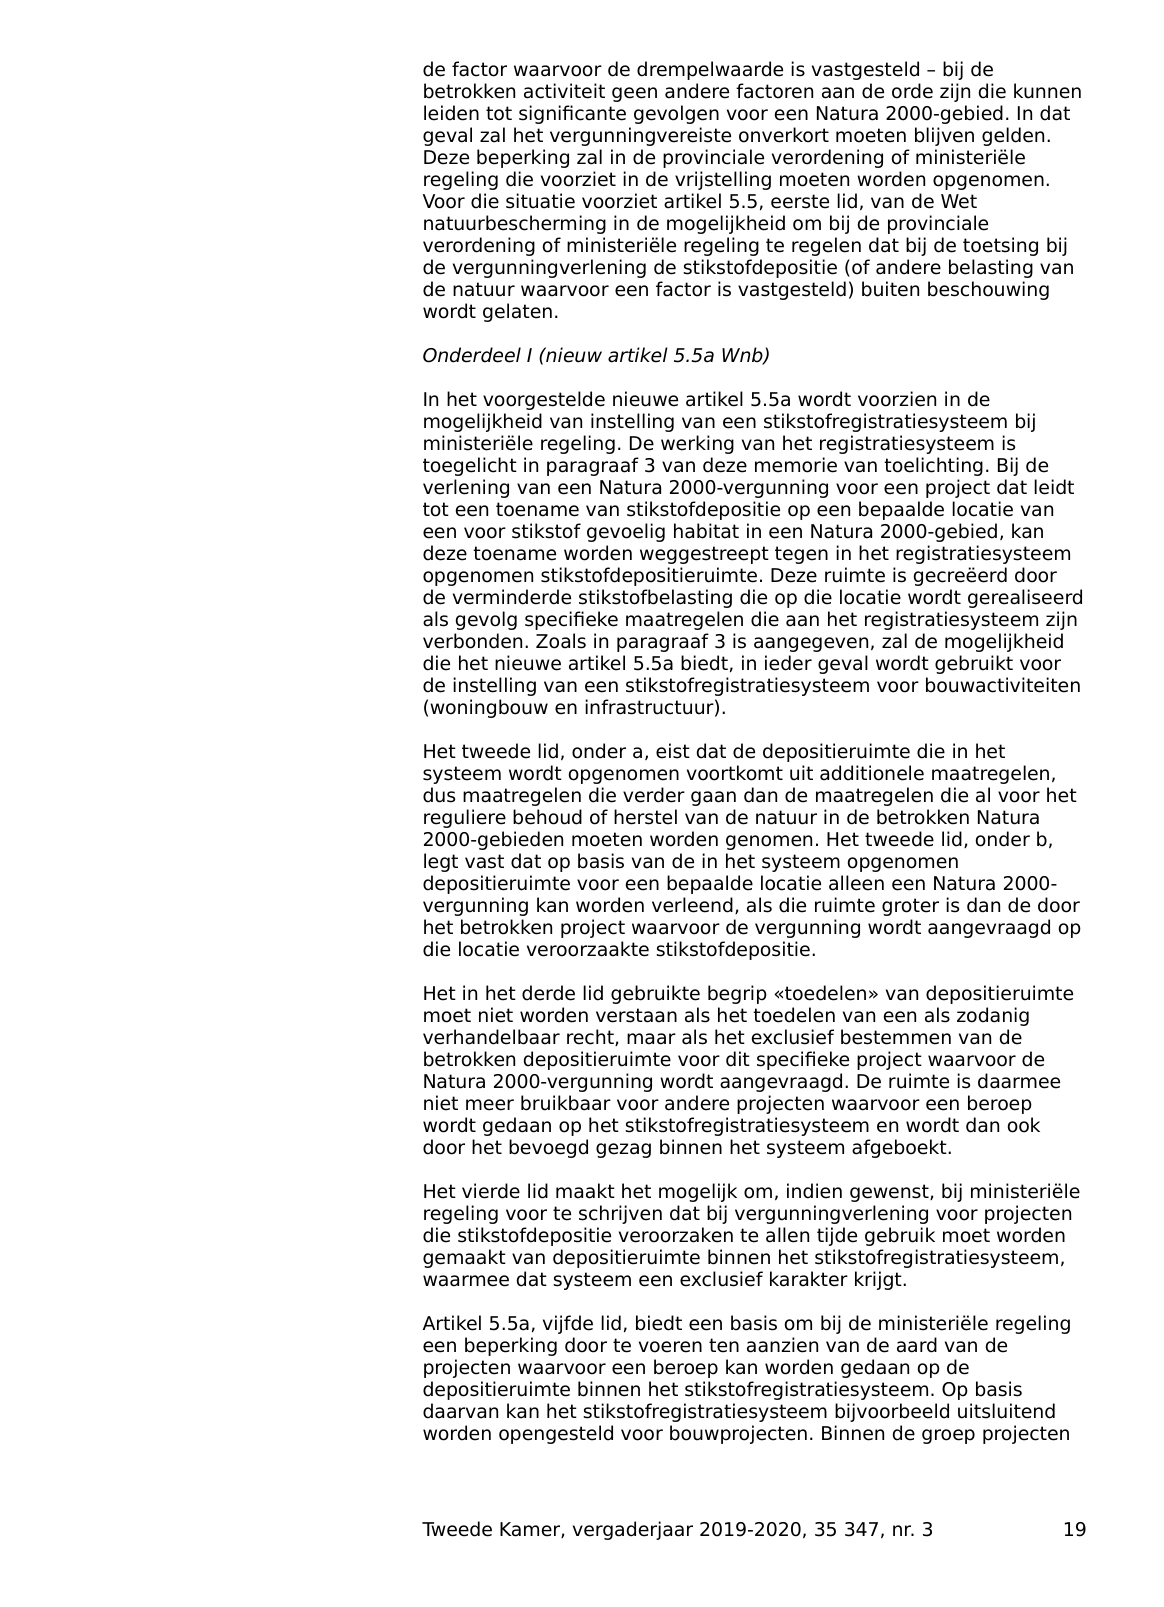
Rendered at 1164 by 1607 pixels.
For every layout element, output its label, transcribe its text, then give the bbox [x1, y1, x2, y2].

text Het in het derde lid gebruikte begrip «toedelen» van depositieruimte moet niet worden verstaan als het toedelen van een als zodanig verhandelbaar recht, maar als het exclusief bestemmen van de betrokken depositieruimte voor dit specifieke project waarvoor de Natura 2000-vergunning wordt aangevraagd. De ruimte is daarmee niet meer bruikbaar voor andere projecten waarvoor een beroep wordt gedaan op het stikstofregistratiesysteem en wordt dan ook door het bevoegd gezag binnen het systeem afgeboekt. [422, 983, 1087, 1159]
text Artikel 5.5a, vijfde lid, biedt een basis om bij de ministeriële regeling een beperking door te voeren ten aanzien van de aard van de projecten waarvoor een beroep kan worden gedaan op de depositieruimte binnen het stikstofregistratiesysteem. Op basis daarvan kan het stikstofregistratiesysteem bijvoorbeeld uitsluitend worden opengesteld voor bouwprojecten. Binnen de groep projecten [422, 1313, 1087, 1445]
text de factor waarvoor de drempelwaarde is vastgesteld – bij de betrokken activiteit geen andere factoren aan de orde zijn die kunnen leiden tot significante gevolgen voor een Natura 2000-gebied. In dat geval zal het vergunningvereiste onverkort moeten blijven gelden. Deze beperking zal in de provinciale verordening of ministeriële regeling die voorziet in de vrijstelling moeten worden opgenomen. Voor die situatie voorziet artikel 5.5, eerste lid, van de Wet natuurbescherming in de mogelijkheid om bij de provinciale verordening of ministeriële regeling te regelen dat bij de toetsing bij de vergunningverlening de stikstofdepositie (of andere belasting van de natuur waarvoor een factor is vastgesteld) buiten beschouwing wordt gelaten. [422, 59, 1087, 323]
subtitle Onderdeel I (nieuw artikel 5.5a Wnb) [422, 345, 1087, 367]
text Het tweede lid, onder a, eist dat de depositieruimte die in het systeem wordt opgenomen voortkomt uit additionele maatregelen, dus maatregelen die verder gaan dan de maatregelen die al voor het reguliere behoud of herstel van de natuur in de betrokken Natura 2000-gebieden moeten worden genomen. Het tweede lid, onder b, legt vast dat op basis van de in het systeem opgenomen depositieruimte voor een bepaalde locatie alleen een Natura 2000-vergunning kan worden verleend, als die ruimte groter is dan de door het betrokken project waarvoor de vergunning wordt aangevraagd op die locatie veroorzaakte stikstofdepositie. [422, 741, 1087, 961]
text In het voorgestelde nieuwe artikel 5.5a wordt voorzien in de mogelijkheid van instelling van een stikstofregistratiesysteem bij ministeriële regeling. De werking van het registratiesysteem is toegelicht in paragraaf 3 van deze memorie van toelichting. Bij de verlening van een Natura 2000-vergunning voor een project dat leidt tot een toename van stikstofdepositie op een bepaalde locatie van een voor stikstof gevoelig habitat in een Natura 2000-gebied, kan deze toename worden weggestreept tegen in het registratiesysteem opgenomen stikstofdepositieruimte. Deze ruimte is gecreëerd door de verminderde stikstofbelasting die op die locatie wordt gerealiseerd als gevolg specifieke maatregelen die aan het registratiesysteem zijn verbonden. Zoals in paragraaf 3 is aangegeven, zal de mogelijkheid die het nieuwe artikel 5.5a biedt, in ieder geval wordt gebruikt voor de instelling van een stikstofregistratiesysteem voor bouwactiviteiten (woningbouw en infrastructuur). [422, 389, 1087, 719]
text Het vierde lid maakt het mogelijk om, indien gewenst, bij ministeriële regeling voor te schrijven dat bij vergunningverlening voor projecten die stikstofdepositie veroorzaken te allen tijde gebruik moet worden gemaakt van depositieruimte binnen het stikstofregistratiesysteem, waarmee dat systeem een exclusief karakter krijgt. [422, 1181, 1087, 1291]
